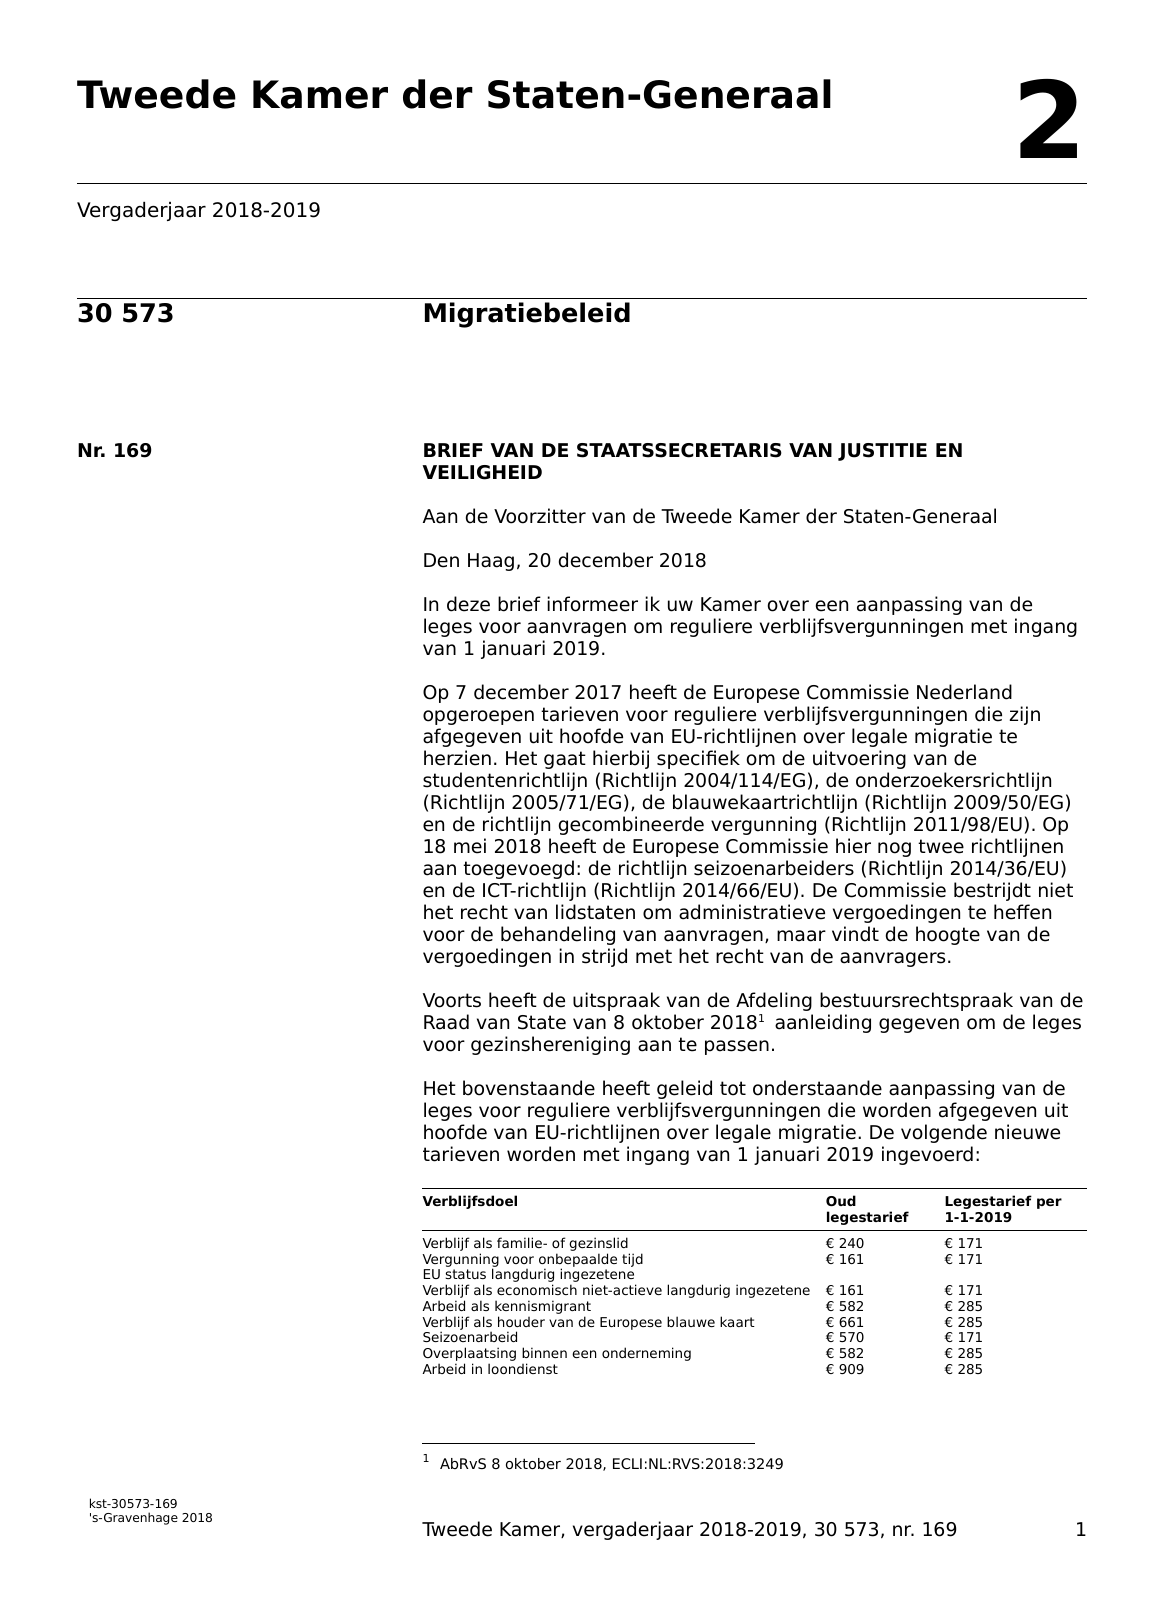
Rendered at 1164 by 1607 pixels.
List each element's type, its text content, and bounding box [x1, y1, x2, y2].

table_cell Verblijf als familie- of gezinslid [422, 1231, 820, 1251]
table_cell € 909 [820, 1362, 938, 1377]
text In deze brief informeer ik uw Kamer over een aanpassing van de leges voor aanvragen om reguliere verblijfsvergunningen met ingang van 1 januari 2019. [422, 594, 1087, 660]
table_cell € 161 [820, 1283, 938, 1299]
table_cell Verblijf als houder van de Europese blauwe kaart [422, 1314, 820, 1330]
subtitle 30 573 Migratiebeleid [77, 299, 1087, 329]
table_cell Verblijf als economisch niet-actieve langdurig ingezetene [422, 1283, 820, 1299]
table_header Verblijfsdoel [422, 1189, 820, 1230]
text Het bovenstaande heeft geleid tot onderstaande aanpassing van de leges voor reguliere verblijfsvergunningen die worden afgegeven uit hoofde van EU-richtlijnen over legale migratie. De volgende nieuwe tarieven worden met ingang van 1 januari 2019 ingevoerd: [422, 1078, 1087, 1166]
table_cell € 582 [820, 1299, 938, 1314]
table_cell Overplaatsing binnen een onderneming [422, 1346, 820, 1362]
text Aan de Voorzitter van de Tweede Kamer der Staten-Generaal [422, 506, 1087, 528]
table_cell € 285 [938, 1299, 1087, 1314]
table_cell € 171 [938, 1231, 1087, 1251]
table_cell € 171 [938, 1251, 1087, 1283]
text Op 7 december 2017 heeft de Europese Commissie Nederland opgeroepen tarieven voor reguliere verblijfsvergunningen die zijn afgegeven uit hoofde van EU-richtlijnen over legale migratie te herzien. Het gaat hierbij specifiek om de uitvoering van de studentenrichtlijn (Richtlijn 2004/114/EG), de onderzoekersrichtlijn (Richtlijn 2005/71/EG), de blauwekaartrichtlijn (Richtlijn 2009/50/EG) en de richtlijn gecombineerde vergunning (Richtlijn 2011/98/EU). Op 18 mei 2018 heeft de Europese Commissie hier nog twee richtlijnen aan toegevoegd: de richtlijn seizoenarbeiders (Richtlijn 2014/36/EU) en de ICT-richtlijn (Richtlijn 2014/66/EU). De Commissie bestrijdt niet het recht van lidstaten om administratieve vergoedingen te heffen voor de behandeling van aanvragen, maar vindt de hoogte van de vergoedingen in strijd met het recht van de aanvragers. [422, 682, 1087, 968]
table_header Legestarief per 1-1-2019 [938, 1189, 1087, 1230]
table_cell € 582 [820, 1346, 938, 1362]
table_cell Seizoenarbeid [422, 1330, 820, 1346]
text 's-Gravenhage 2018 [88, 1511, 323, 1525]
table_cell Arbeid in loondienst [422, 1362, 820, 1377]
table_cell € 661 [820, 1314, 938, 1330]
text Den Haag, 20 december 2018 [422, 550, 1087, 572]
text Voorts heeft de uitspraak van de Afdeling bestuursrechtspraak van de Raad van State van 8 oktober 2018 aanleiding gegeven om de leges voor gezinshereniging aan te passen. [422, 990, 1087, 1056]
table_cell Vergunning voor onbepaalde tijd EU status langdurig ingezetene [422, 1251, 820, 1283]
table_cell € 570 [820, 1330, 938, 1346]
table_cell Vergaderjaar 2018-2019 [77, 184, 1087, 298]
table_header Oud legestarief [820, 1189, 938, 1230]
table_cell € 240 [820, 1231, 938, 1251]
table_cell € 285 [938, 1346, 1087, 1362]
table_cell € 171 [938, 1330, 1087, 1346]
table_header Tweede Kamer der Staten-Generaal [77, 59, 886, 183]
table_cell Arbeid als kennismigrant [422, 1299, 820, 1314]
table_header 2 [886, 59, 1087, 183]
table_cell € 171 [938, 1283, 1087, 1299]
subtitle Nr. 169 BRIEF VAN DE STAATSSECRETARIS VAN JUSTITIE EN VEILIGHEID [77, 440, 1087, 484]
text kst-30573-169 [88, 1497, 323, 1511]
table_cell € 285 [938, 1314, 1087, 1330]
table_cell € 285 [938, 1362, 1087, 1377]
table_cell € 161 [820, 1251, 938, 1283]
text AbRvS 8 oktober 2018, ECLI:NL:RVS:2018:3249 [422, 1452, 1087, 1474]
